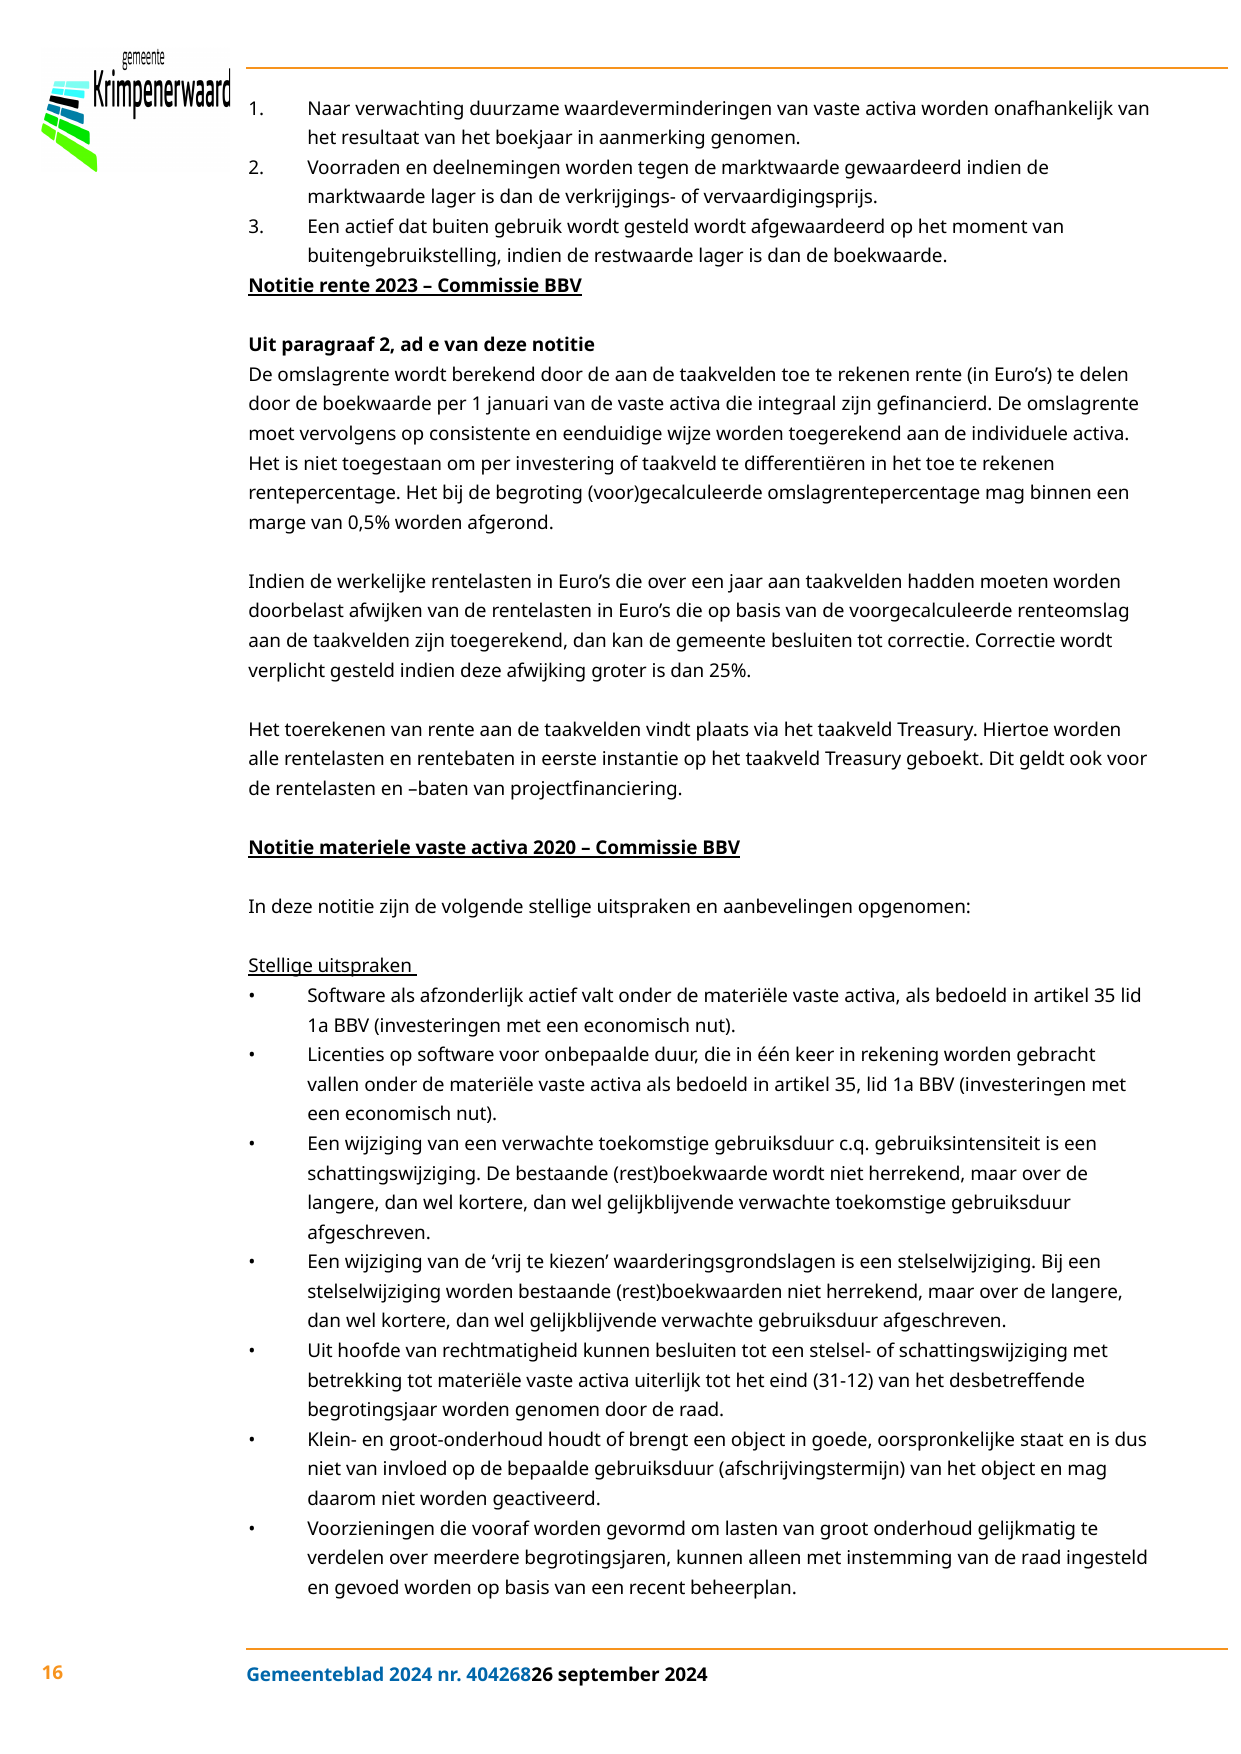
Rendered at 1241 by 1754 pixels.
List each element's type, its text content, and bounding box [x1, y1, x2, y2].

list Uit hoofde van rechtmatigheid kunnen besluiten tot een stelsel- of schattingswijziging met betrekking tot materiële vaste activa uiterlijk tot het eind (31-12) van het desbetreffende begrotingsjaar worden genomen door de raad. [248, 1337, 1152, 1422]
list Voorraden en deelnemingen worden tegen de marktwaarde gewaardeerd indien de marktwaarde lager is dan de verkrijgings- of vervaardigingsprijs. [248, 154, 1152, 209]
list Een wijziging van de ‘vrij te kiezen’ waarderingsgrondslagen is een stelselwijziging. Bij een stelselwijziging worden bestaande (rest)boekwaarden niet herrekend, maar over de langere, dan wel kortere, dan wel gelijkblijvende verwachte gebruiksduur afgeschreven. [248, 1248, 1152, 1333]
text Stellige uitspraken [248, 953, 1152, 978]
list Licenties op software voor onbepaalde duur, die in één keer in rekening worden gebracht vallen onder de materiële vaste activa als bedoeld in artikel 35, lid 1a BBV (investeringen met een economisch nut). [248, 1041, 1152, 1126]
list Voorzieningen die vooraf worden gevormd om lasten van groot onderhoud gelijkmatig te verdelen over meerdere begrotingsjaren, kunnen alleen met instemming van de raad ingesteld en gevoed worden op basis van een recent beheerplan. [248, 1515, 1152, 1600]
text Het toerekenen van rente aan de taakvelden vindt plaats via het taakveld Treasury. Hiertoe worden alle rentelasten en rentebaten in eerste instantie op het taakveld Treasury geboekt. Dit geldt ook voor de rentelasten en –baten van projectfinanciering. [248, 716, 1152, 801]
text In deze notitie zijn de volgende stellige uitspraken en aanbevelingen opgenomen: [248, 893, 1152, 919]
list Naar verwachting duurzame waardeverminderingen van vaste activa worden onafhankelijk van het resultaat van het boekjaar in aanmerking genomen. [248, 95, 1152, 150]
text De omslagrente wordt berekend door de aan de taakvelden toe te rekenen rente (in Euro’s) te delen door de boekwaarde per 1 januari van de vaste activa die integraal zijn gefinancierd. De omslagrente moet vervolgens op consistente en eenduidige wijze worden toegerekend aan de individuele activa. Het is niet toegestaan om per investering of taakveld te differentiëren in het toe te rekenen rentepercentage. Het bij de begroting (voor)gecalculeerde omslagrentepercentage mag binnen een marge van 0,5% worden afgerond. [248, 361, 1152, 535]
list Software als afzonderlijk actief valt onder de materiële vaste activa, als bedoeld in artikel 35 lid 1a BBV (investeringen met een economisch nut). [248, 982, 1152, 1038]
text Indien de werkelijke rentelasten in Euro’s die over een jaar aan taakvelden hadden moeten worden doorbelast afwijken van de rentelasten in Euro’s die op basis van de voorgecalculeerde renteomslag aan de taakvelden zijn toegerekend, dan kan de gemeente besluiten tot correctie. Correctie wordt verplicht gesteld indien deze afwijking groter is dan 25%. [248, 568, 1152, 683]
list Klein- en groot-onderhoud houdt of brengt een object in goede, oorspronkelijke staat en is dus niet van invloed op de bepaalde gebruiksduur (afschrijvingstermijn) van het object en mag daarom niet worden geactiveerd. [248, 1426, 1152, 1511]
text Notitie rente 2023 – Commissie BBV [248, 272, 1152, 298]
list Een wijziging van een verwachte toekomstige gebruiksduur c.q. gebruiksintensiteit is een schattingswijziging. De bestaande (rest)boekwaarde wordt niet herrekend, maar over de langere, dan wel kortere, dan wel gelijkblijvende verwachte toekomstige gebruiksduur afgeschreven. [248, 1130, 1152, 1245]
text Notitie materiele vaste activa 2020 – Commissie BBV [248, 834, 1152, 860]
list Een actief dat buiten gebruik wordt gesteld wordt afgewaardeerd op het moment van buitengebruikstelling, indien de restwaarde lager is dan de boekwaarde. [248, 213, 1152, 268]
picture [41, 47, 231, 172]
text Uit paragraaf 2, ad e van deze notitie [248, 331, 1152, 357]
